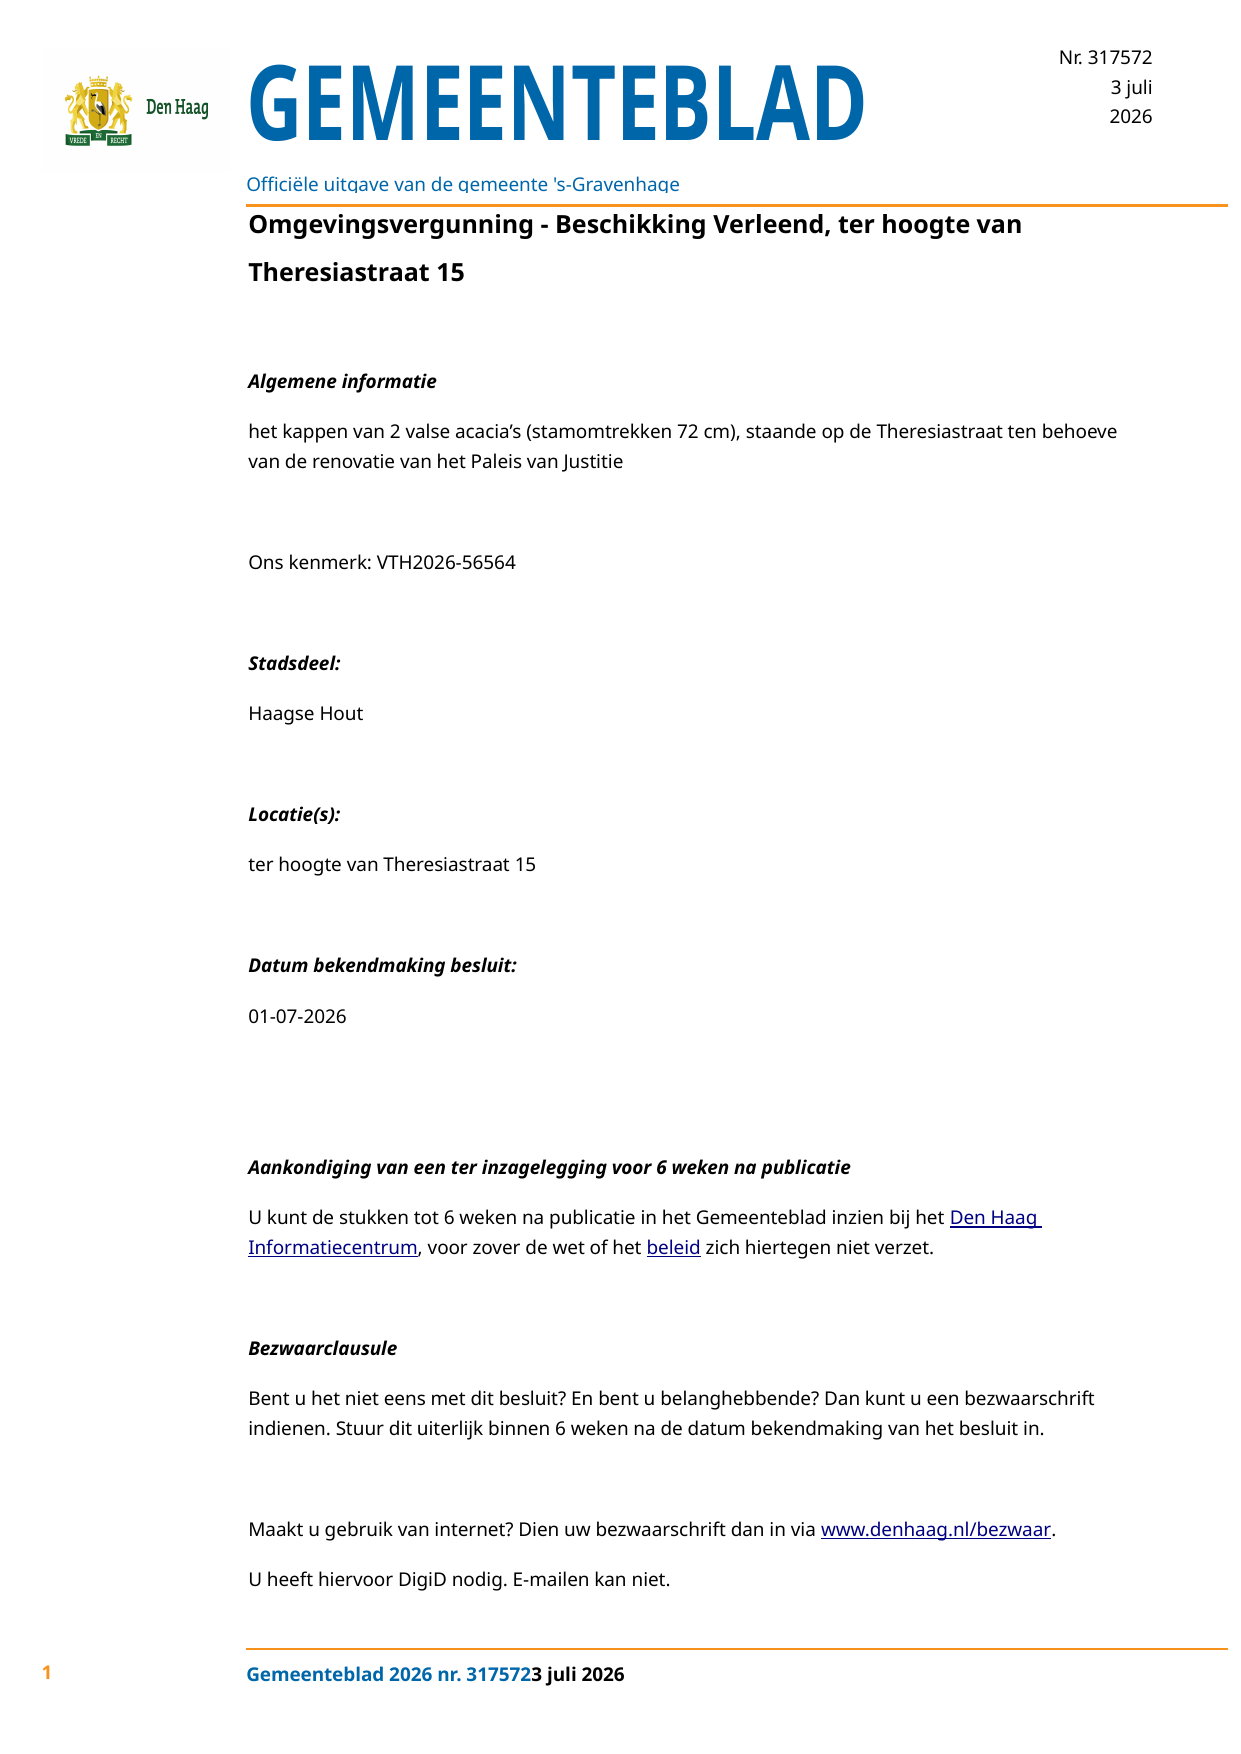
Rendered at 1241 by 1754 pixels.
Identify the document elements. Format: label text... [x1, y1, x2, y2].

text ter hoogte van Theresiastraat 15 [248, 852, 1152, 877]
text Haagse Hout [248, 700, 1152, 726]
text Bezwaarclausule [248, 1335, 1152, 1361]
text het kappen van 2 valse acacia’s (stamomtrekken 72 cm), staande op de Theresiastraat ten behoeve van de renovatie van het Paleis van Justitie [248, 419, 1152, 474]
text Maakt u gebruik van internet? Dien uw bezwaarschrift dan in via www.denhaag.nl/bezwaar. [248, 1516, 1152, 1542]
text Stadsdeel: [248, 650, 1152, 676]
text Algemene informatie [248, 368, 1152, 394]
text Omgevingsvergunning - Beschikking Verleend, ter hoogte van Theresiastraat 15 [248, 207, 1152, 288]
text Datum bekendmaking besluit: [248, 952, 1152, 978]
text Bent u het niet eens met dit besluit? En bent u belanghebbende? Dan kunt u een bezwaarschrift indienen. Stuur dit uiterlijk binnen 6 weken na de datum bekendmaking van het besluit in. [248, 1385, 1152, 1441]
text Locatie(s): [248, 801, 1152, 827]
picture [41, 47, 231, 172]
text U kunt de stukken tot 6 weken na publicatie in het Gemeenteblad inzien bij het Den Haag Informatiecentrum, voor zover de wet of het beleid zich hiertegen niet verzet. [248, 1204, 1152, 1260]
text Ons kenmerk: VTH2026-56564 [248, 549, 1152, 575]
text 01-07-2026 [248, 1003, 1152, 1029]
text Aankondiging van een ter inzagelegging voor 6 weken na publicatie [248, 1154, 1152, 1180]
text U heeft hiervoor DigiD nodig. E-mailen kan niet. [248, 1566, 1152, 1592]
